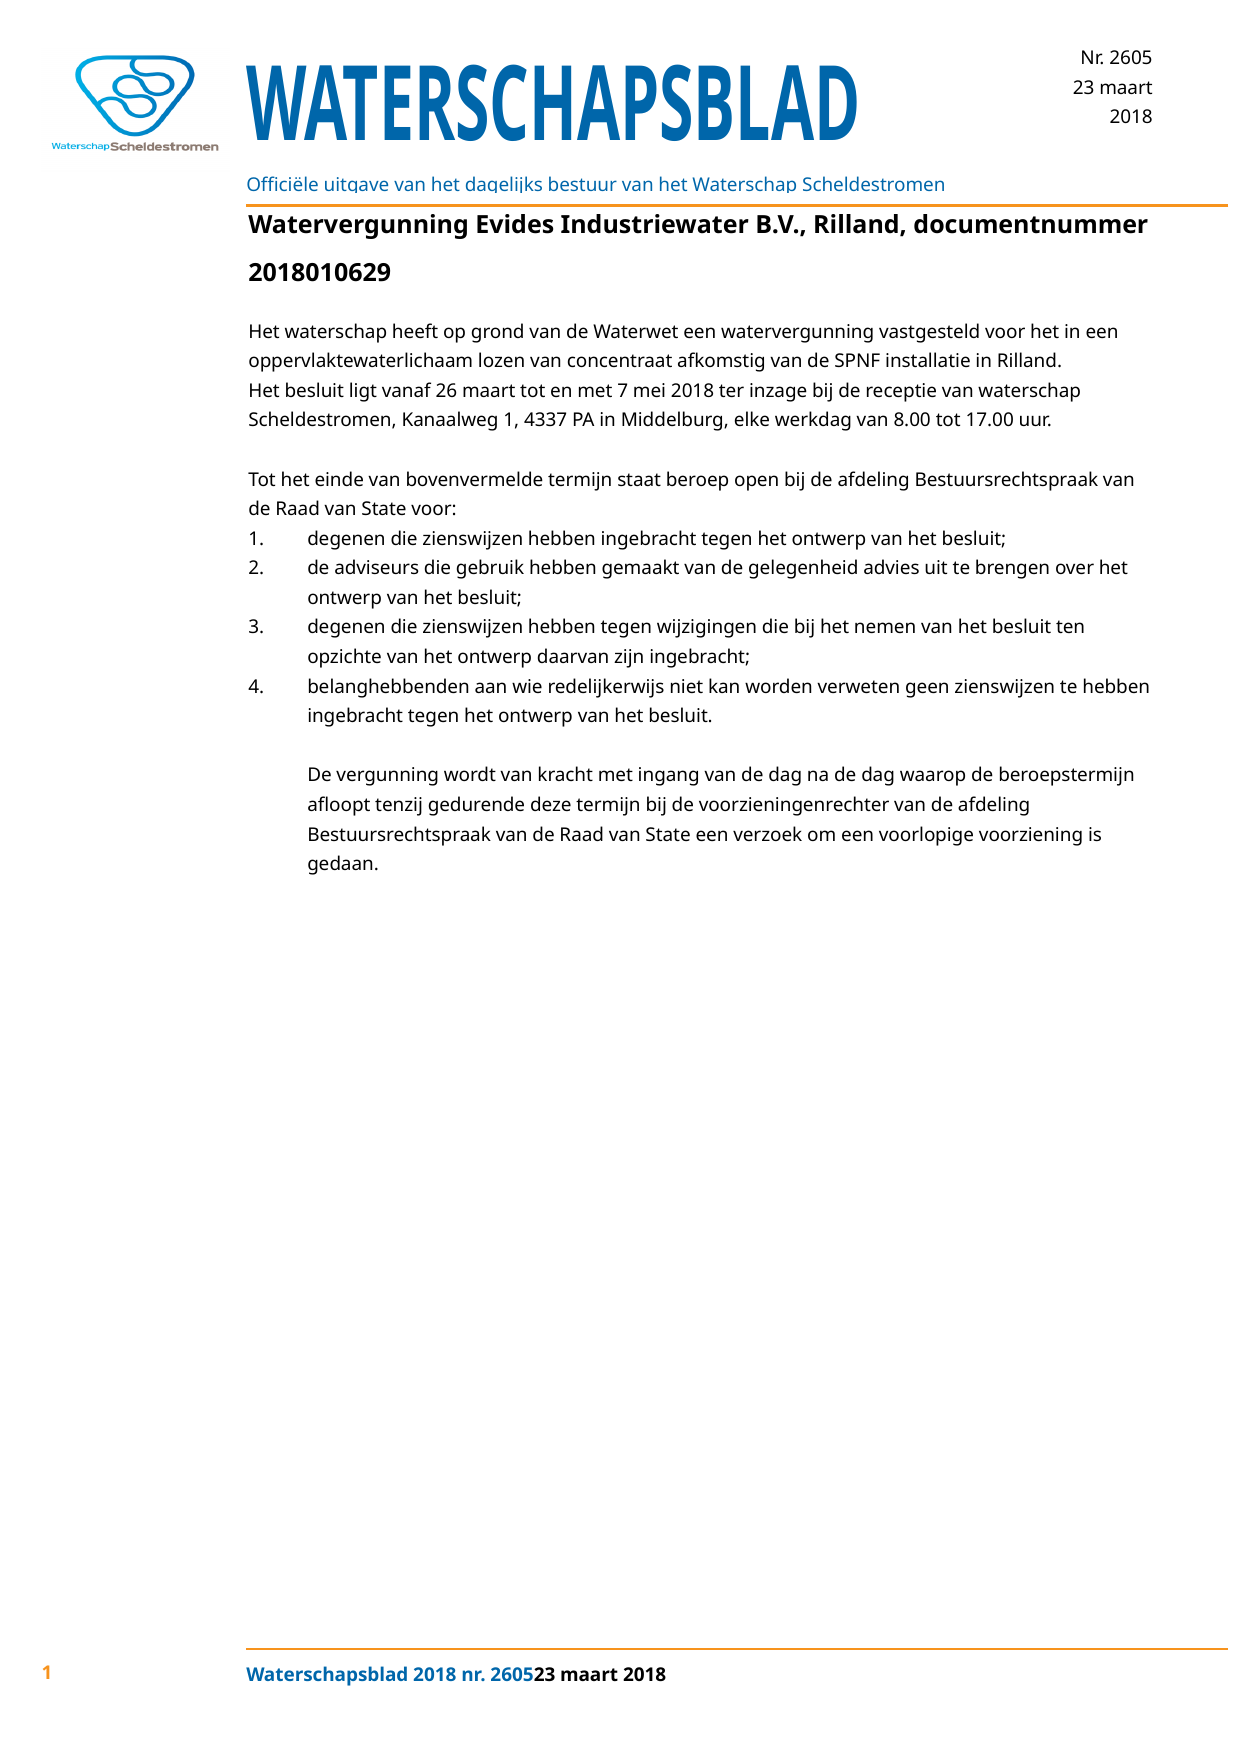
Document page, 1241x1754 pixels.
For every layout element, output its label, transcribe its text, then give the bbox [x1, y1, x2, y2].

text Het waterschap heeft op grond van de Waterwet een watervergunning vastgesteld voor het in een oppervlaktewaterlichaam lozen van concentraat afkomstig van de SPNF installatie in Rilland. [248, 318, 1152, 373]
list degenen die zienswijzen hebben tegen wijzigingen die bij het nemen van het besluit ten opzichte van het ontwerp daarvan zijn ingebracht; [248, 614, 1152, 669]
picture [41, 47, 231, 172]
list De vergunning wordt van kracht met ingang van de dag na de dag waarop de beroepstermijn afloopt tenzij gedurende deze termijn bij de voorzieningenrechter van de afdeling Bestuursrechtspraak van de Raad van State een verzoek om een voorlopige voorziening is gedaan. [248, 762, 1152, 876]
text Tot het einde van bovenvermelde termijn staat beroep open bij de afdeling Bestuursrechtspraak van de Raad van State voor: [248, 466, 1152, 521]
text Het besluit ligt vanaf 26 maart tot en met 7 mei 2018 ter inzage bij de receptie van waterschap Scheldestromen, Kanaalweg 1, 4337 PA in Middelburg, elke werkdag van 8.00 tot 17.00 uur. [248, 377, 1152, 432]
list degenen die zienswijzen hebben ingebracht tegen het ontwerp van het besluit; [248, 525, 1152, 551]
list de adviseurs die gebruik hebben gemaakt van de gelegenheid advies uit te brengen over het ontwerp van het besluit; [248, 554, 1152, 610]
list belanghebbenden aan wie redelijkerwijs niet kan worden verweten geen zienswijzen te hebben ingebracht tegen het ontwerp van het besluit. [248, 673, 1152, 728]
text Watervergunning Evides Industriewater B.V., Rilland, documentnummer 2018010629 [248, 207, 1152, 288]
